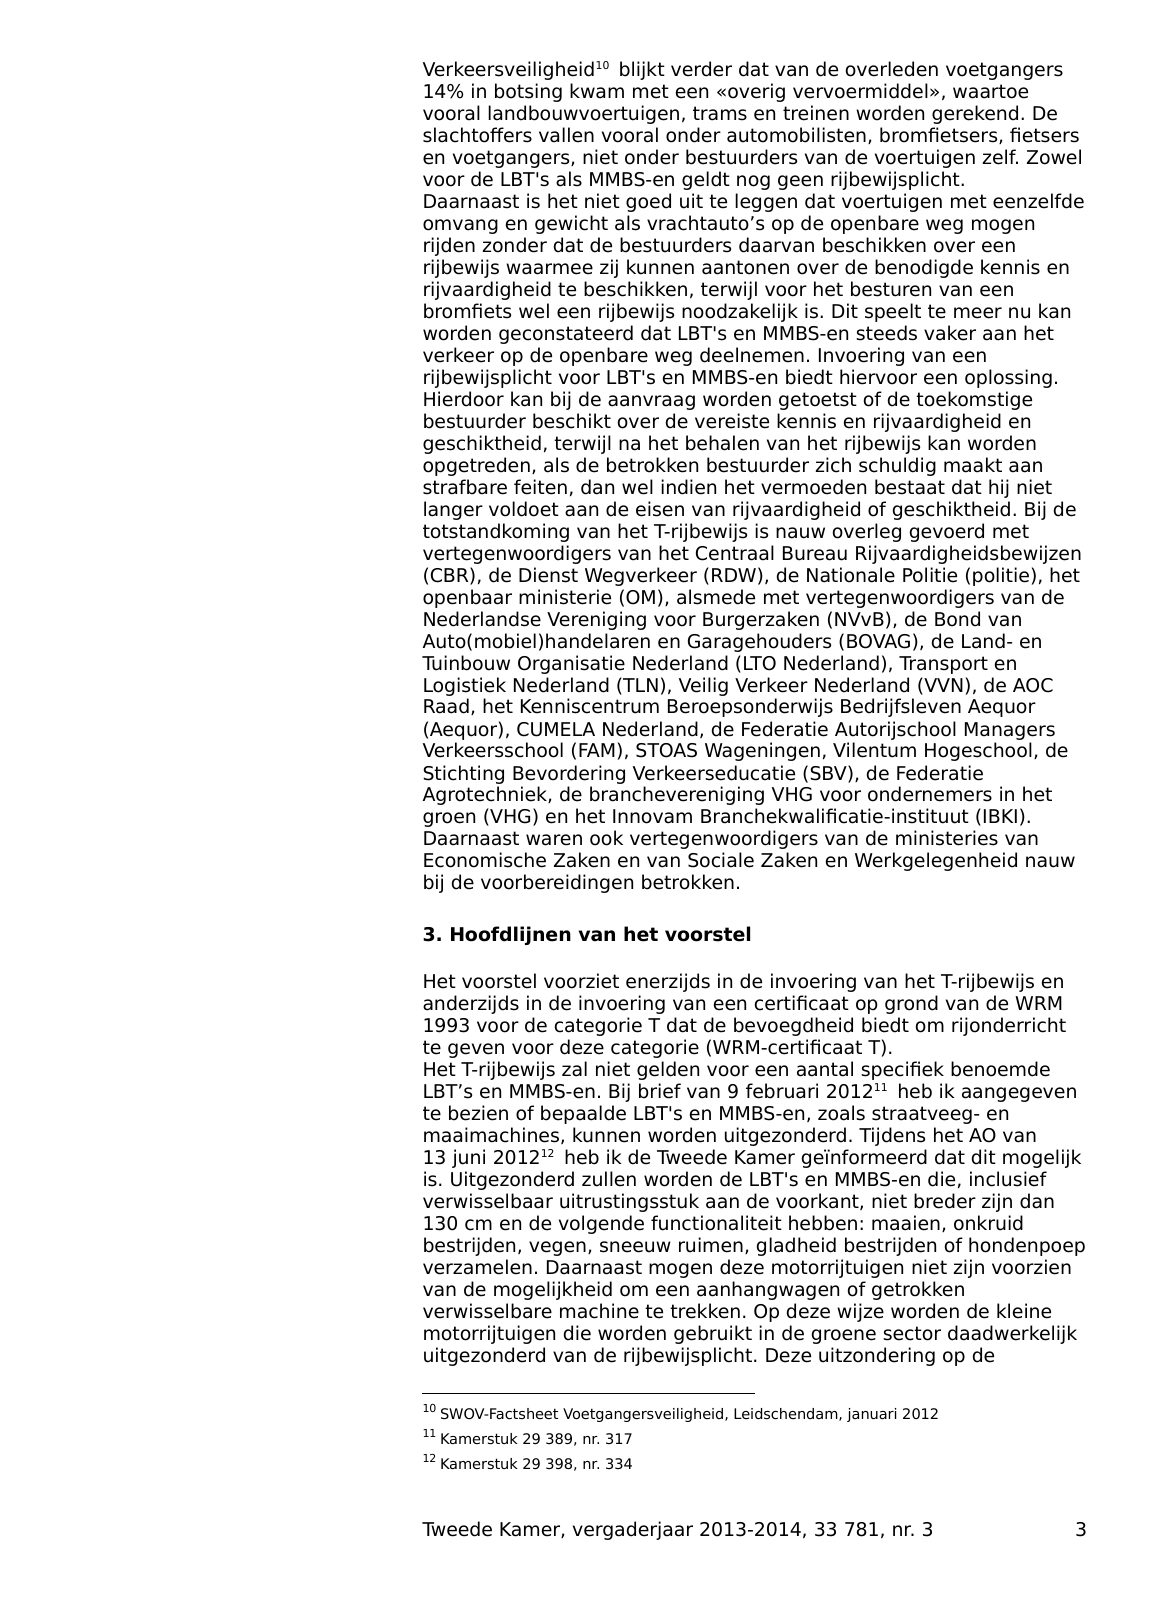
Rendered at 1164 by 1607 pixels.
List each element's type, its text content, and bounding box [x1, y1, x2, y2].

text Verkeersveiligheid blijkt verder dat van de overleden voetgangers 14% in botsing kwam met een «overig vervoermiddel», waartoe vooral landbouwvoertuigen, trams en treinen worden gerekend. De slachtoffers vallen vooral onder automobilisten, bromfietsers, fietsers en voetgangers, niet onder bestuurders van de voertuigen zelf. Zowel voor de LBT's als MMBS-en geldt nog geen rijbewijsplicht. [422, 59, 1087, 191]
text Kamerstuk 29 398, nr. 334 [422, 1452, 1087, 1474]
text Daarnaast is het niet goed uit te leggen dat voertuigen met eenzelfde omvang en gewicht als vrachtauto’s op de openbare weg mogen rijden zonder dat de bestuurders daarvan beschikken over een rijbewijs waarmee zij kunnen aantonen over de benodigde kennis en rijvaardigheid te beschikken, terwijl voor het besturen van een bromfiets wel een rijbewijs noodzakelijk is. Dit speelt te meer nu kan worden geconstateerd dat LBT's en MMBS-en steeds vaker aan het verkeer op de openbare weg deelnemen. Invoering van een rijbewijsplicht voor LBT's en MMBS-en biedt hiervoor een oplossing. Hierdoor kan bij de aanvraag worden getoetst of de toekomstige bestuurder beschikt over de vereiste kennis en rijvaardigheid en geschiktheid, terwijl na het behalen van het rijbewijs kan worden opgetreden, als de betrokken bestuurder zich schuldig maakt aan strafbare feiten, dan wel indien het vermoeden bestaat dat hij niet langer voldoet aan de eisen van rijvaardigheid of geschiktheid. Bij de totstandkoming van het T-rijbewijs is nauw overleg gevoerd met vertegenwoordigers van het Centraal Bureau Rijvaardigheidsbewijzen (CBR), de Dienst Wegverkeer (RDW), de Nationale Politie (politie), het openbaar ministerie (OM), alsmede met vertegenwoordigers van de Nederlandse Vereniging voor Burgerzaken (NVvB), de Bond van Auto(mobiel)handelaren en Garagehouders (BOVAG), de Land- en Tuinbouw Organisatie Nederland (LTO Nederland), Transport en Logistiek Nederland (TLN), Veilig Verkeer Nederland (VVN), de AOC Raad, het Kenniscentrum Beroepsonderwijs Bedrijfsleven Aequor (Aequor), CUMELA Nederland, de Federatie Autorijschool Managers Verkeersschool (FAM), STOAS Wageningen, Vilentum Hogeschool, de Stichting Bevordering Verkeerseducatie (SBV), de Federatie Agrotechniek, de branchevereniging VHG voor ondernemers in het groen (VHG) en het Innovam Branchekwalificatie-instituut (IBKI). Daarnaast waren ook vertegenwoordigers van de ministeries van Economische Zaken en van Sociale Zaken en Werkgelegenheid nauw bij de voorbereidingen betrokken. [422, 191, 1087, 894]
subtitle 3. Hoofdlijnen van het voorstel [422, 924, 1087, 946]
text Het voorstel voorziet enerzijds in de invoering van het T-rijbewijs en anderzijds in de invoering van een certificaat op grond van de WRM 1993 voor de categorie T dat de bevoegdheid biedt om rijonderricht te geven voor deze categorie (WRM-certificaat T). [422, 971, 1087, 1059]
text Het T-rijbewijs zal niet gelden voor een aantal specifiek benoemde LBT’s en MMBS-en. Bij brief van 9 februari 2012 heb ik aangegeven te bezien of bepaalde LBT's en MMBS-en, zoals straatveeg- en maaimachines, kunnen worden uitgezonderd. Tijdens het AO van 13 juni 2012 heb ik de Tweede Kamer geïnformeerd dat dit mogelijk is. Uitgezonderd zullen worden de LBT's en MMBS-en die, inclusief verwisselbaar uitrustingsstuk aan de voorkant, niet breder zijn dan 130 cm en de volgende functionaliteit hebben: maaien, onkruid bestrijden, vegen, sneeuw ruimen, gladheid bestrijden of hondenpoep verzamelen. Daarnaast mogen deze motorrijtuigen niet zijn voorzien van de mogelijkheid om een aanhangwagen of getrokken verwisselbare machine te trekken. Op deze wijze worden de kleine motorrijtuigen die worden gebruikt in de groene sector daadwerkelijk uitgezonderd van de rijbewijsplicht. Deze uitzondering op de [422, 1059, 1087, 1367]
text Kamerstuk 29 389, nr. 317 [422, 1427, 1087, 1449]
text SWOV-Factsheet Voetgangersveiligheid, Leidschendam, januari 2012 [422, 1402, 1087, 1424]
